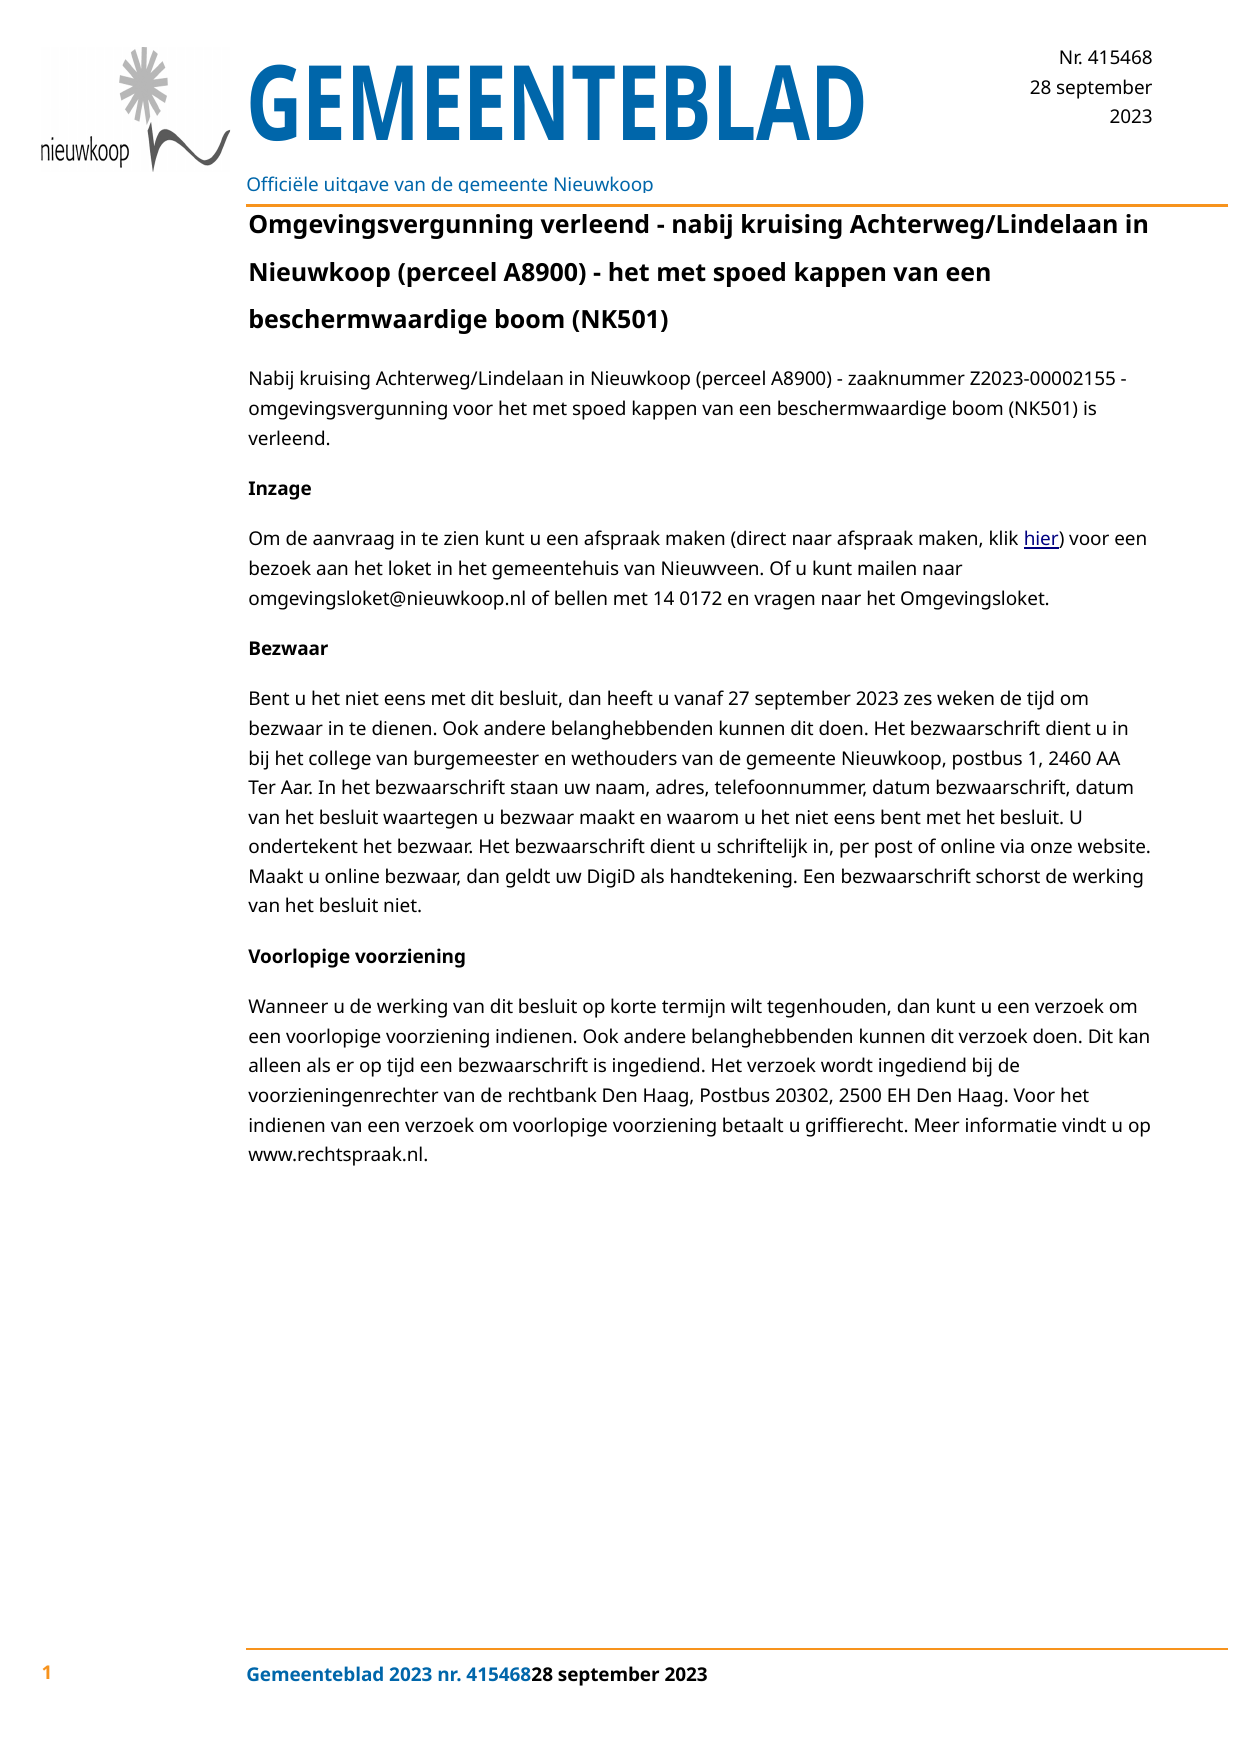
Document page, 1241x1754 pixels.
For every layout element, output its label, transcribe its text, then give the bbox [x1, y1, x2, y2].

text Nabij kruising Achterweg/Lindelaan in Nieuwkoop (perceel A8900) - zaaknummer Z2023-00002155 - omgevingsvergunning voor het met spoed kappen van een beschermwaardige boom (NK501) is verleend. [248, 366, 1152, 450]
text Wanneer u de werking van dit besluit op korte termijn wilt tegenhouden, dan kunt u een verzoek om een voorlopige voorziening indienen. Ook andere belanghebbenden kunnen dit verzoek doen. Dit kan alleen als er op tijd een bezwaarschrift is ingediend. Het verzoek wordt ingediend bij de voorzieningenrechter van de rechtbank Den Haag, Postbus 20302, 2500 EH Den Haag. Voor het indienen van een verzoek om voorlopige voorziening betaalt u griffierecht. Meer informatie vindt u op www.rechtspraak.nl. [248, 993, 1152, 1167]
text Om de aanvraag in te zien kunt u een afspraak maken (direct naar afspraak maken, klik hier) voor een bezoek aan het loket in het gemeentehuis van Nieuwveen. Of u kunt mailen naar omgevingsloket@nieuwkoop.nl of bellen met 14 0172 en vragen naar het Omgevingsloket. [248, 526, 1152, 610]
text Bent u het niet eens met dit besluit, dan heeft u vanaf 27 september 2023 zes weken de tijd om bezwaar in te dienen. Ook andere belanghebbenden kunnen dit doen. Het bezwaarschrift dient u in bij het college van burgemeester en wethouders van de gemeente Nieuwkoop, postbus 1, 2460 AA Ter Aar. In het bezwaarschrift staan uw naam, adres, telefoonnummer, datum bezwaarschrift, datum van het besluit waartegen u bezwaar maakt en waarom u het niet eens bent met het besluit. U ondertekent het bezwaar. Het bezwaarschrift dient u schriftelijk in, per post of online via onze website. Maakt u online bezwaar, dan geldt uw DigiD als handtekening. Een bezwaarschrift schorst de werking van het besluit niet. [248, 686, 1152, 918]
text Voorlopige voorziening [248, 943, 1152, 969]
text Inzage [248, 475, 1152, 501]
picture [41, 47, 231, 172]
text Bezwaar [248, 635, 1152, 661]
text Omgevingsvergunning verleend - nabij kruising Achterweg/Lindelaan in Nieuwkoop (perceel A8900) - het met spoed kappen van een beschermwaardige boom (NK501) [248, 207, 1152, 336]
